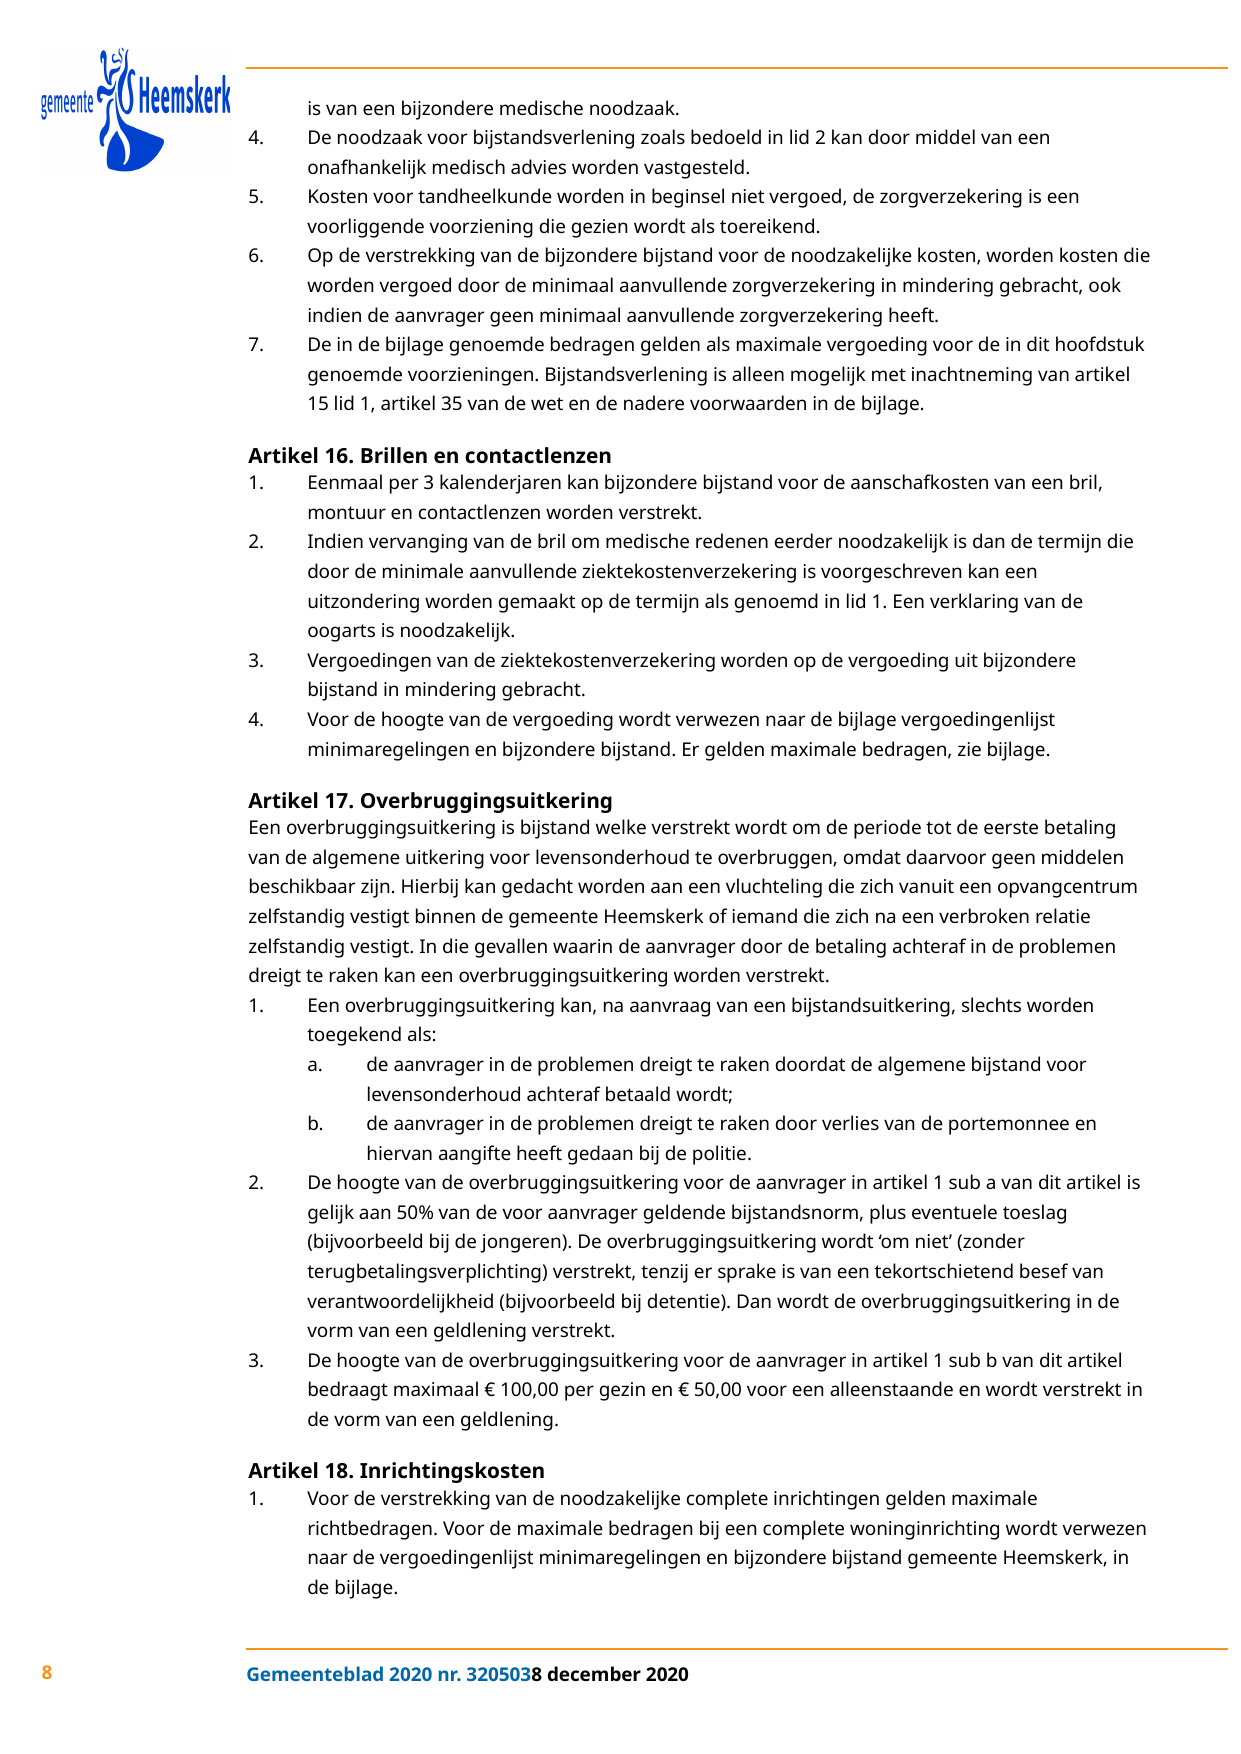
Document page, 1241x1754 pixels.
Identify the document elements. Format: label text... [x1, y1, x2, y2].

list Kosten voor tandheelkunde worden in beginsel niet vergoed, de zorgverzekering is een voorliggende voorziening die gezien wordt als toereikend. [248, 183, 1152, 239]
list Op de verstrekking van de bijzondere bijstand voor de noodzakelijke kosten, worden kosten die worden vergoed door de minimaal aanvullende zorgverzekering in mindering gebracht, ook indien de aanvrager geen minimaal aanvullende zorgverzekering heeft. [248, 243, 1152, 328]
list De hoogte van de overbruggingsuitkering voor de aanvrager in artikel 1 sub a van dit artikel is gelijk aan 50% van de voor aanvrager geldende bijstandsnorm, plus eventuele toeslag (bijvoorbeeld bij de jongeren). De overbruggingsuitkering wordt ‘om niet’ (zonder terugbetalingsverplichting) verstrekt, tenzij er sprake is van een tekortschietend besef van verantwoordelijkheid (bijvoorbeeld bij detentie). Dan wordt de overbruggingsuitkering in de vorm van een geldlening verstrekt. [248, 1169, 1152, 1343]
list De in de bijlage genoemde bedragen gelden als maximale vergoeding voor de in dit hoofdstuk genoemde voorzieningen. Bijstandsverlening is alleen mogelijk met inachtneming van artikel 15 lid 1, artikel 35 van de wet en de nadere voorwaarden in de bijlage. [248, 331, 1152, 416]
text Artikel 17. Overbruggingsuitkering [248, 786, 1152, 814]
list Voor de verstrekking van de noodzakelijke complete inrichtingen gelden maximale richtbedragen. Voor de maximale bedragen bij een complete woninginrichting wordt verwezen naar de vergoedingenlijst minimaregelingen en bijzondere bijstand gemeente Heemskerk, in de bijlage. [248, 1485, 1152, 1599]
list Een overbruggingsuitkering kan, na aanvraag van een bijstandsuitkering, slechts worden toegekend als: [248, 992, 1152, 1047]
text Artikel 16. Brillen en contactlenzen [248, 441, 1152, 469]
text Artikel 18. Inrichtingskosten [248, 1457, 1152, 1485]
list is van een bijzondere medische noodzaak. [248, 95, 1152, 121]
list de aanvrager in de problemen dreigt te raken doordat de algemene bijstand voor levensonderhoud achteraf betaald wordt; [307, 1051, 1152, 1107]
list Voor de hoogte van de vergoeding wordt verwezen naar de bijlage vergoedingenlijst minimaregelingen en bijzondere bijstand. Er gelden maximale bedragen, zie bijlage. [248, 706, 1152, 761]
list De hoogte van de overbruggingsuitkering voor de aanvrager in artikel 1 sub b van dit artikel bedraagt maximaal € 100,00 per gezin en € 50,00 voor een alleenstaande en wordt verstrekt in de vorm van een geldlening. [248, 1347, 1152, 1432]
text Een overbruggingsuitkering is bijstand welke verstrekt wordt om de periode tot de eerste betaling van de algemene uitkering voor levensonderhoud te overbruggen, omdat daarvoor geen middelen beschikbaar zijn. Hierbij kan gedacht worden aan een vluchteling die zich vanuit een opvangcentrum zelfstandig vestigt binnen de gemeente Heemskerk of iemand die zich na een verbroken relatie zelfstandig vestigt. In die gevallen waarin de aanvrager door de betaling achteraf in de problemen dreigt te raken kan een overbruggingsuitkering worden verstrekt. [248, 814, 1152, 988]
list Eenmaal per 3 kalenderjaren kan bijzondere bijstand voor de aanschafkosten van een bril, montuur en contactlenzen worden verstrekt. [248, 469, 1152, 525]
list Indien vervanging van de bril om medische redenen eerder noodzakelijk is dan de termijn die door de minimale aanvullende ziektekostenverzekering is voorgeschreven kan een uitzondering worden gemaakt op de termijn als genoemd in lid 1. Een verklaring van de oogarts is noodzakelijk. [248, 529, 1152, 643]
list de aanvrager in de problemen dreigt te raken door verlies van de portemonnee en hiervan aangifte heeft gedaan bij de politie. [307, 1110, 1152, 1166]
picture [41, 47, 231, 172]
list Vergoedingen van de ziektekostenverzekering worden op de vergoeding uit bijzondere bijstand in mindering gebracht. [248, 647, 1152, 702]
list De noodzaak voor bijstandsverlening zoals bedoeld in lid 2 kan door middel van een onafhankelijk medisch advies worden vastgesteld. [248, 124, 1152, 180]
